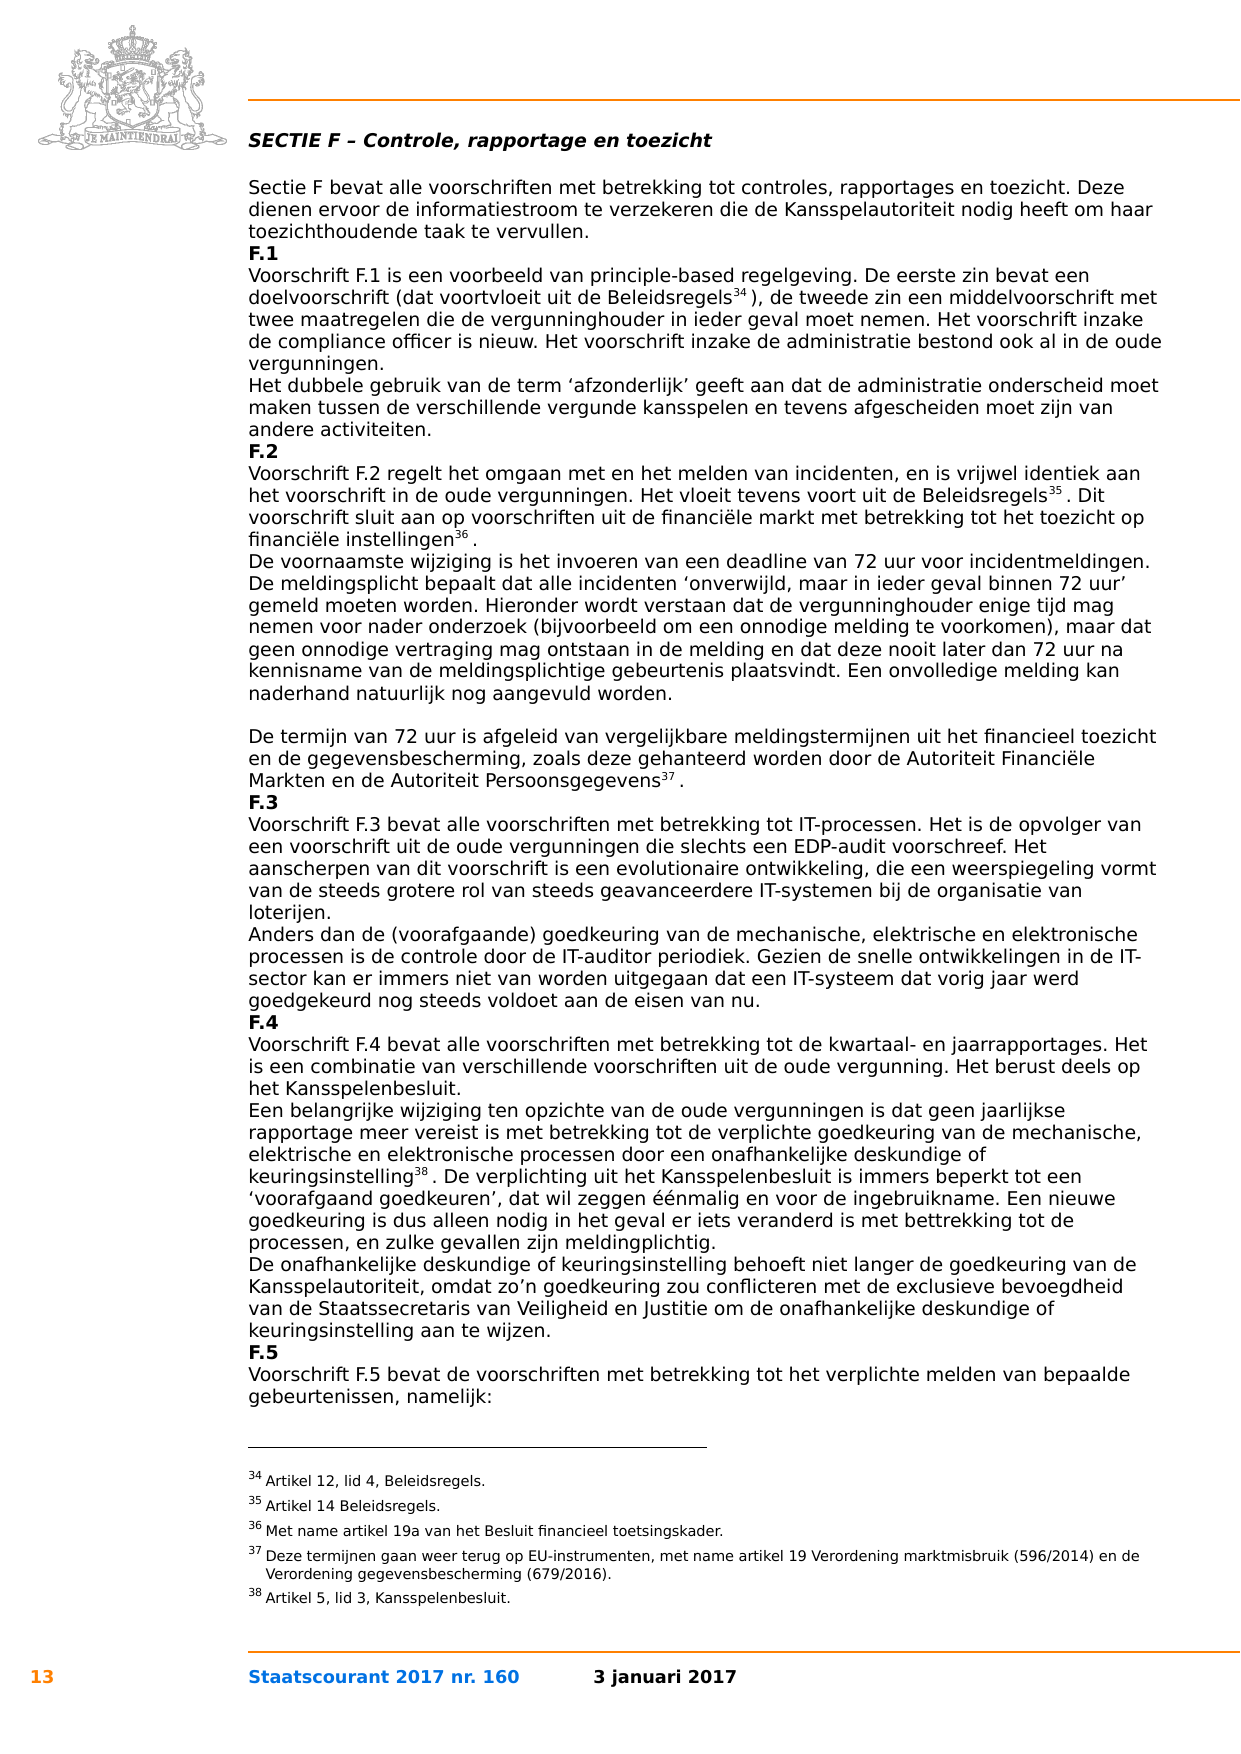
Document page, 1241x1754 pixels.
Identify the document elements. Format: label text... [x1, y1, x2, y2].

text Sectie F bevat alle voorschriften met betrekking tot controles, rapportages en toezicht. Deze dienen ervoor de informatiestroom te verzekeren die de Kansspelautoriteit nodig heeft om haar toezichthoudende taak te vervullen. [248, 177, 1163, 243]
text Artikel 5, lid 3, Kansspelenbesluit. [248, 1586, 1163, 1608]
subtitle SECTIE F – Controle, rapportage en toezicht [248, 130, 1163, 152]
text Anders dan de (voorafgaande) goedkeuring van de mechanische, elektrische en elektronische processen is de controle door de IT-auditor periodiek. Gezien de snelle ontwikkelingen in de IT-sector kan er immers niet van worden uitgegaan dat een IT-systeem dat vorig jaar werd goedgekeurd nog steeds voldoet aan de eisen van nu. [248, 924, 1163, 1012]
text De termijn van 72 uur is afgeleid van vergelijkbare meldingstermijnen uit het financieel toezicht en de gegevensbescherming, zoals deze gehanteerd worden door de Autoriteit Financiële Markten en de Autoriteit Persoonsgegevens. [248, 726, 1163, 792]
text F.1 [248, 243, 1163, 265]
text Met name artikel 19a van het Besluit financieel toetsingskader. [248, 1519, 1163, 1541]
text Voorschrift F.3 bevat alle voorschriften met betrekking tot IT-processen. Het is de opvolger van een voorschrift uit de oude vergunningen die slechts een EDP-audit voorschreef. Het aanscherpen van dit voorschrift is een evolutionaire ontwikkeling, die een weerspiegeling vormt van de steeds grotere rol van steeds geavanceerdere IT-systemen bij de organisatie van loterijen. [248, 814, 1163, 924]
text Deze termijnen gaan weer terug op EU-instrumenten, met name artikel 19 Verordening marktmisbruik (596/2014) en de Verordening gegevensbescherming (679/2016). [248, 1544, 1163, 1583]
text Voorschrift F.1 is een voorbeeld van principle-based regelgeving. De eerste zin bevat een doelvoorschrift (dat voortvloeit uit de Beleidsregels), de tweede zin een middelvoorschrift met twee maatregelen die de vergunninghouder in ieder geval moet nemen. Het voorschrift inzake de compliance officer is nieuw. Het voorschrift inzake de administratie bestond ook al in de oude vergunningen. [248, 265, 1163, 375]
text Een belangrijke wijziging ten opzichte van de oude vergunningen is dat geen jaarlijkse rapportage meer vereist is met betrekking tot de verplichte goedkeuring van de mechanische, elektrische en elektronische processen door een onafhankelijke deskundige of keuringsinstelling. De verplichting uit het Kansspelenbesluit is immers beperkt tot een ‘voorafgaand goedkeuren’, dat wil zeggen éénmalig en voor de ingebruikname. Een nieuwe goedkeuring is dus alleen nodig in het geval er iets veranderd is met bettrekking tot de processen, en zulke gevallen zijn meldingplichtig. [248, 1100, 1163, 1254]
text Artikel 12, lid 4, Beleidsregels. [248, 1469, 1163, 1491]
text F.4 [248, 1012, 1163, 1034]
text Voorschrift F.2 regelt het omgaan met en het melden van incidenten, en is vrijwel identiek aan het voorschrift in de oude vergunningen. Het vloeit tevens voort uit de Beleidsregels. Dit voorschrift sluit aan op voorschriften uit de financiële markt met betrekking tot het toezicht op financiële instellingen. [248, 463, 1163, 551]
text Voorschrift F.5 bevat de voorschriften met betrekking tot het verplichte melden van bepaalde gebeurtenissen, namelijk: [248, 1364, 1163, 1408]
text F.3 [248, 792, 1163, 814]
text Artikel 14 Beleidsregels. [248, 1494, 1163, 1516]
text Voorschrift F.4 bevat alle voorschriften met betrekking tot de kwartaal- en jaarrapportages. Het is een combinatie van verschillende voorschriften uit de oude vergunning. Het berust deels op het Kansspelenbesluit. [248, 1034, 1163, 1100]
text De voornaamste wijziging is het invoeren van een deadline van 72 uur voor incidentmeldingen. De meldingsplicht bepaalt dat alle incidenten ‘onverwijld, maar in ieder geval binnen 72 uur’ gemeld moeten worden. Hieronder wordt verstaan dat de vergunninghouder enige tijd mag nemen voor nader onderzoek (bijvoorbeeld om een onnodige melding te voorkomen), maar dat geen onnodige vertraging mag ontstaan in de melding en dat deze nooit later dan 72 uur na kennisname van de meldingsplichtige gebeurtenis plaatsvindt. Een onvolledige melding kan naderhand natuurlijk nog aangevuld worden. [248, 551, 1163, 704]
text Het dubbele gebruik van de term ‘afzonderlijk’ geeft aan dat de administratie onderscheid moet maken tussen de verschillende vergunde kansspelen en tevens afgescheiden moet zijn van andere activiteiten. [248, 375, 1163, 441]
text De onafhankelijke deskundige of keuringsinstelling behoeft niet langer de goedkeuring van de Kansspelautoriteit, omdat zo’n goedkeuring zou conflicteren met de exclusieve bevoegdheid van de Staatssecretaris van Veiligheid en Justitie om de onafhankelijke deskundige of keuringsinstelling aan te wijzen. [248, 1254, 1163, 1342]
text F.2 [248, 441, 1163, 463]
text F.5 [248, 1342, 1163, 1364]
picture [38, 25, 227, 150]
